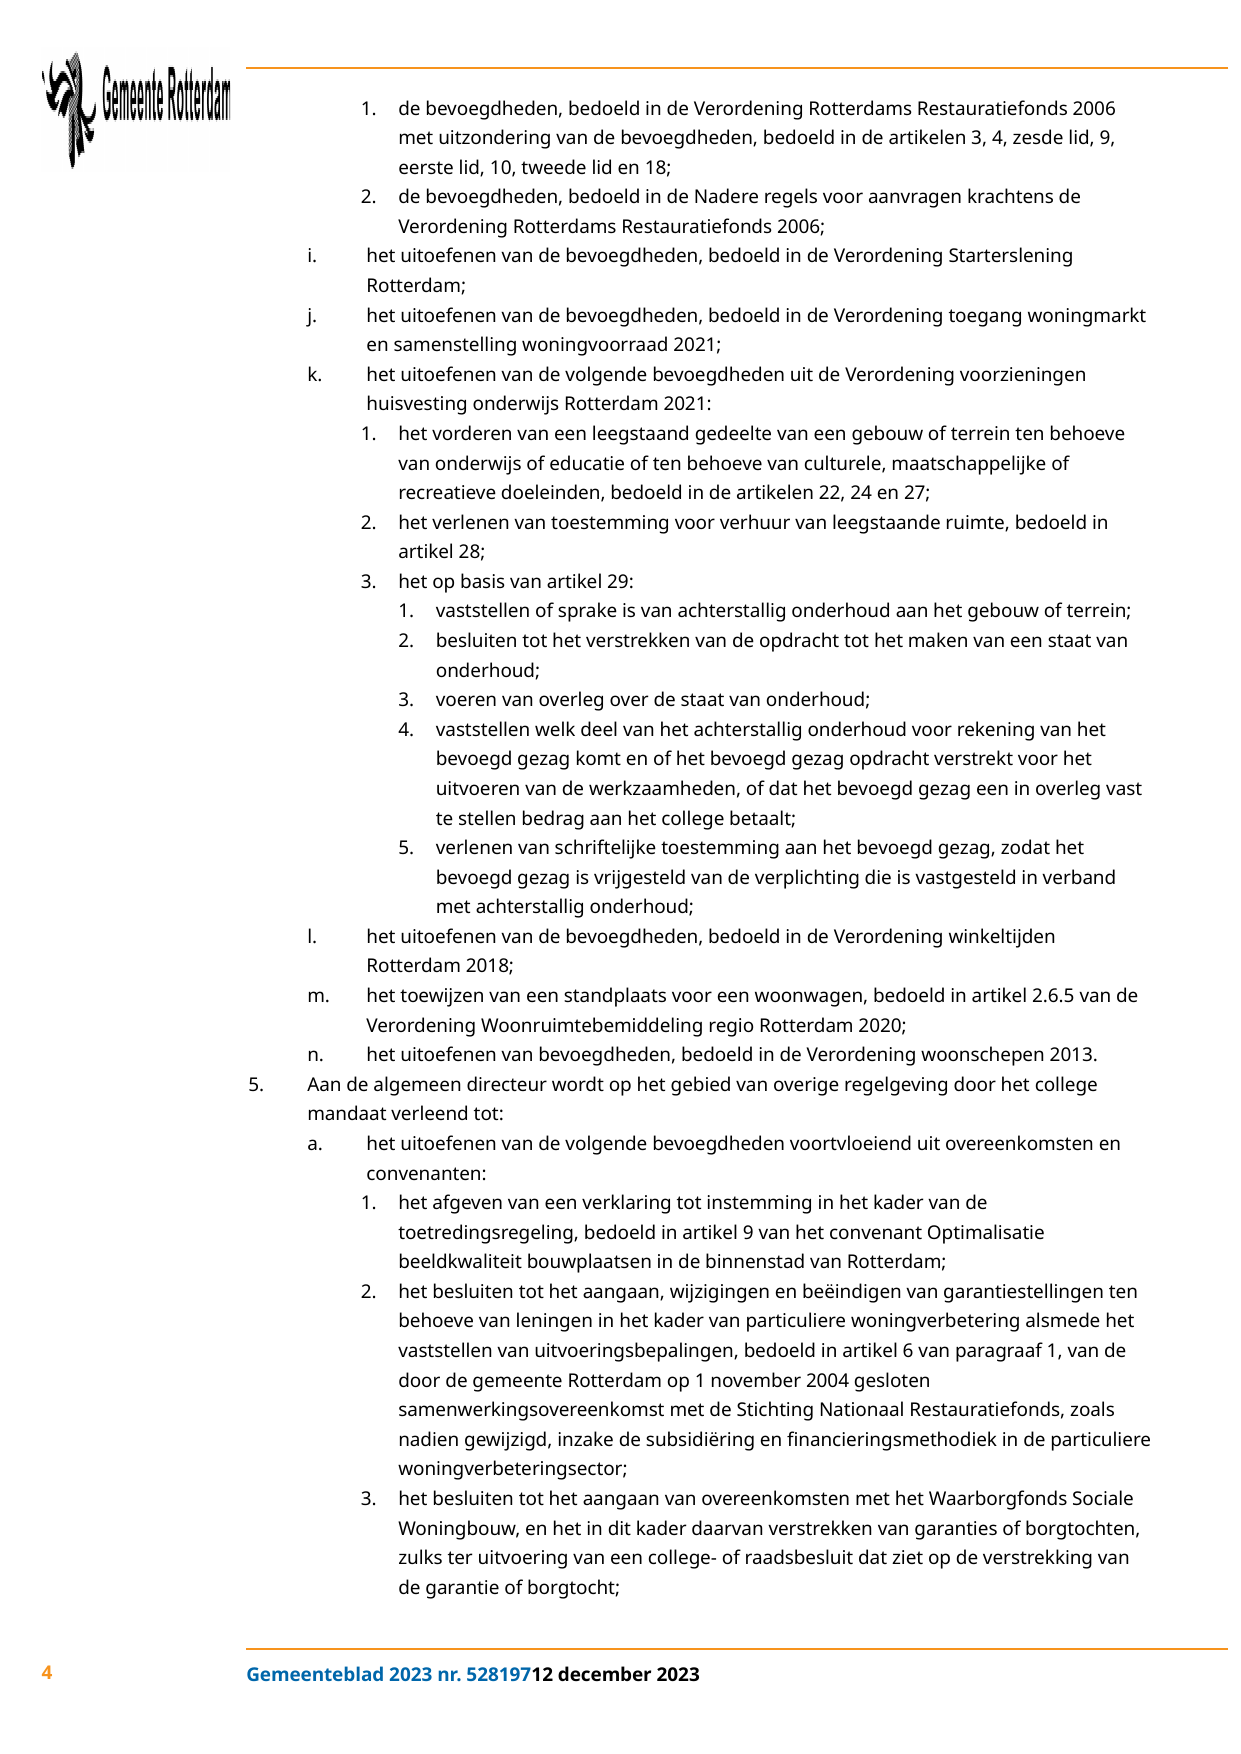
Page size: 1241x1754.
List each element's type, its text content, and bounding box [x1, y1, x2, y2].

list voeren van overleg over de staat van onderhoud; [398, 686, 1152, 712]
list het uitoefenen van bevoegdheden, bedoeld in de Verordening woonschepen 2013. [307, 1041, 1152, 1067]
list besluiten tot het verstrekken van de opdracht tot het maken van een staat van onderhoud; [398, 627, 1152, 683]
list het uitoefenen van de bevoegdheden, bedoeld in de Verordening Starterslening Rotterdam; [307, 243, 1152, 298]
list de bevoegdheden, bedoeld in de Verordening Rotterdams Restauratiefonds 2006 met uitzondering van de bevoegdheden, bedoeld in de artikelen 3, 4, zesde lid, 9, eerste lid, 10, tweede lid en 18; [361, 95, 1152, 180]
list het uitoefenen van de volgende bevoegdheden voortvloeiend uit overeenkomsten en convenanten: [307, 1130, 1152, 1186]
list het besluiten tot het aangaan, wijzigingen en beëindigen van garantiestellingen ten behoeve van leningen in het kader van particuliere woningverbetering alsmede het vaststellen van uitvoeringsbepalingen, bedoeld in artikel 6 van paragraaf 1, van de door de gemeente Rotterdam op 1 november 2004 gesloten samenwerkingsovereenkomst met de Stichting Nationaal Restauratiefonds, zoals nadien gewijzigd, inzake de subsidiëring en financieringsmethodiek in de particuliere woningverbeteringsector; [361, 1278, 1152, 1481]
list vaststellen of sprake is van achterstallig onderhoud aan het gebouw of terrein; [398, 598, 1152, 623]
list het toewijzen van een standplaats voor een woonwagen, bedoeld in artikel 2.6.5 van de Verordening Woonruimtebemiddeling regio Rotterdam 2020; [307, 982, 1152, 1038]
list de bevoegdheden, bedoeld in de Nadere regels voor aanvragen krachtens de Verordening Rotterdams Restauratiefonds 2006; [361, 183, 1152, 239]
list Aan de algemeen directeur wordt op het gebied van overige regelgeving door het college mandaat verleend tot: [248, 1071, 1152, 1126]
picture [41, 47, 231, 172]
list het uitoefenen van de bevoegdheden, bedoeld in de Verordening toegang woningmarkt en samenstelling woningvoorraad 2021; [307, 302, 1152, 357]
list het verlenen van toestemming voor verhuur van leegstaande ruimte, bedoeld in artikel 28; [361, 509, 1152, 564]
list het afgeven van een verklaring tot instemming in het kader van de toetredingsregeling, bedoeld in artikel 9 van het convenant Optimalisatie beeldkwaliteit bouwplaatsen in de binnenstad van Rotterdam; [361, 1189, 1152, 1274]
list het vorderen van een leegstaand gedeelte van een gebouw of terrein ten behoeve van onderwijs of educatie of ten behoeve van culturele, maatschappelijke of recreatieve doeleinden, bedoeld in de artikelen 22, 24 en 27; [361, 420, 1152, 505]
list het op basis van artikel 29: [361, 568, 1152, 594]
list het uitoefenen van de bevoegdheden, bedoeld in de Verordening winkeltijden Rotterdam 2018; [307, 923, 1152, 978]
list vaststellen welk deel van het achterstallig onderhoud voor rekening van het bevoegd gezag komt en of het bevoegd gezag opdracht verstrekt voor het uitvoeren van de werkzaamheden, of dat het bevoegd gezag een in overleg vast te stellen bedrag aan het college betaalt; [398, 716, 1152, 831]
list het besluiten tot het aangaan van overeenkomsten met het Waarborgfonds Sociale Woningbouw, en het in dit kader daarvan verstrekken van garanties of borgtochten, zulks ter uitvoering van een college- of raadsbesluit dat ziet op de verstrekking van de garantie of borgtocht; [361, 1485, 1152, 1600]
list het uitoefenen van de volgende bevoegdheden uit de Verordening voorzieningen huisvesting onderwijs Rotterdam 2021: [307, 361, 1152, 416]
list verlenen van schriftelijke toestemming aan het bevoegd gezag, zodat het bevoegd gezag is vrijgesteld van de verplichting die is vastgesteld in verband met achterstallig onderhoud; [398, 834, 1152, 919]
